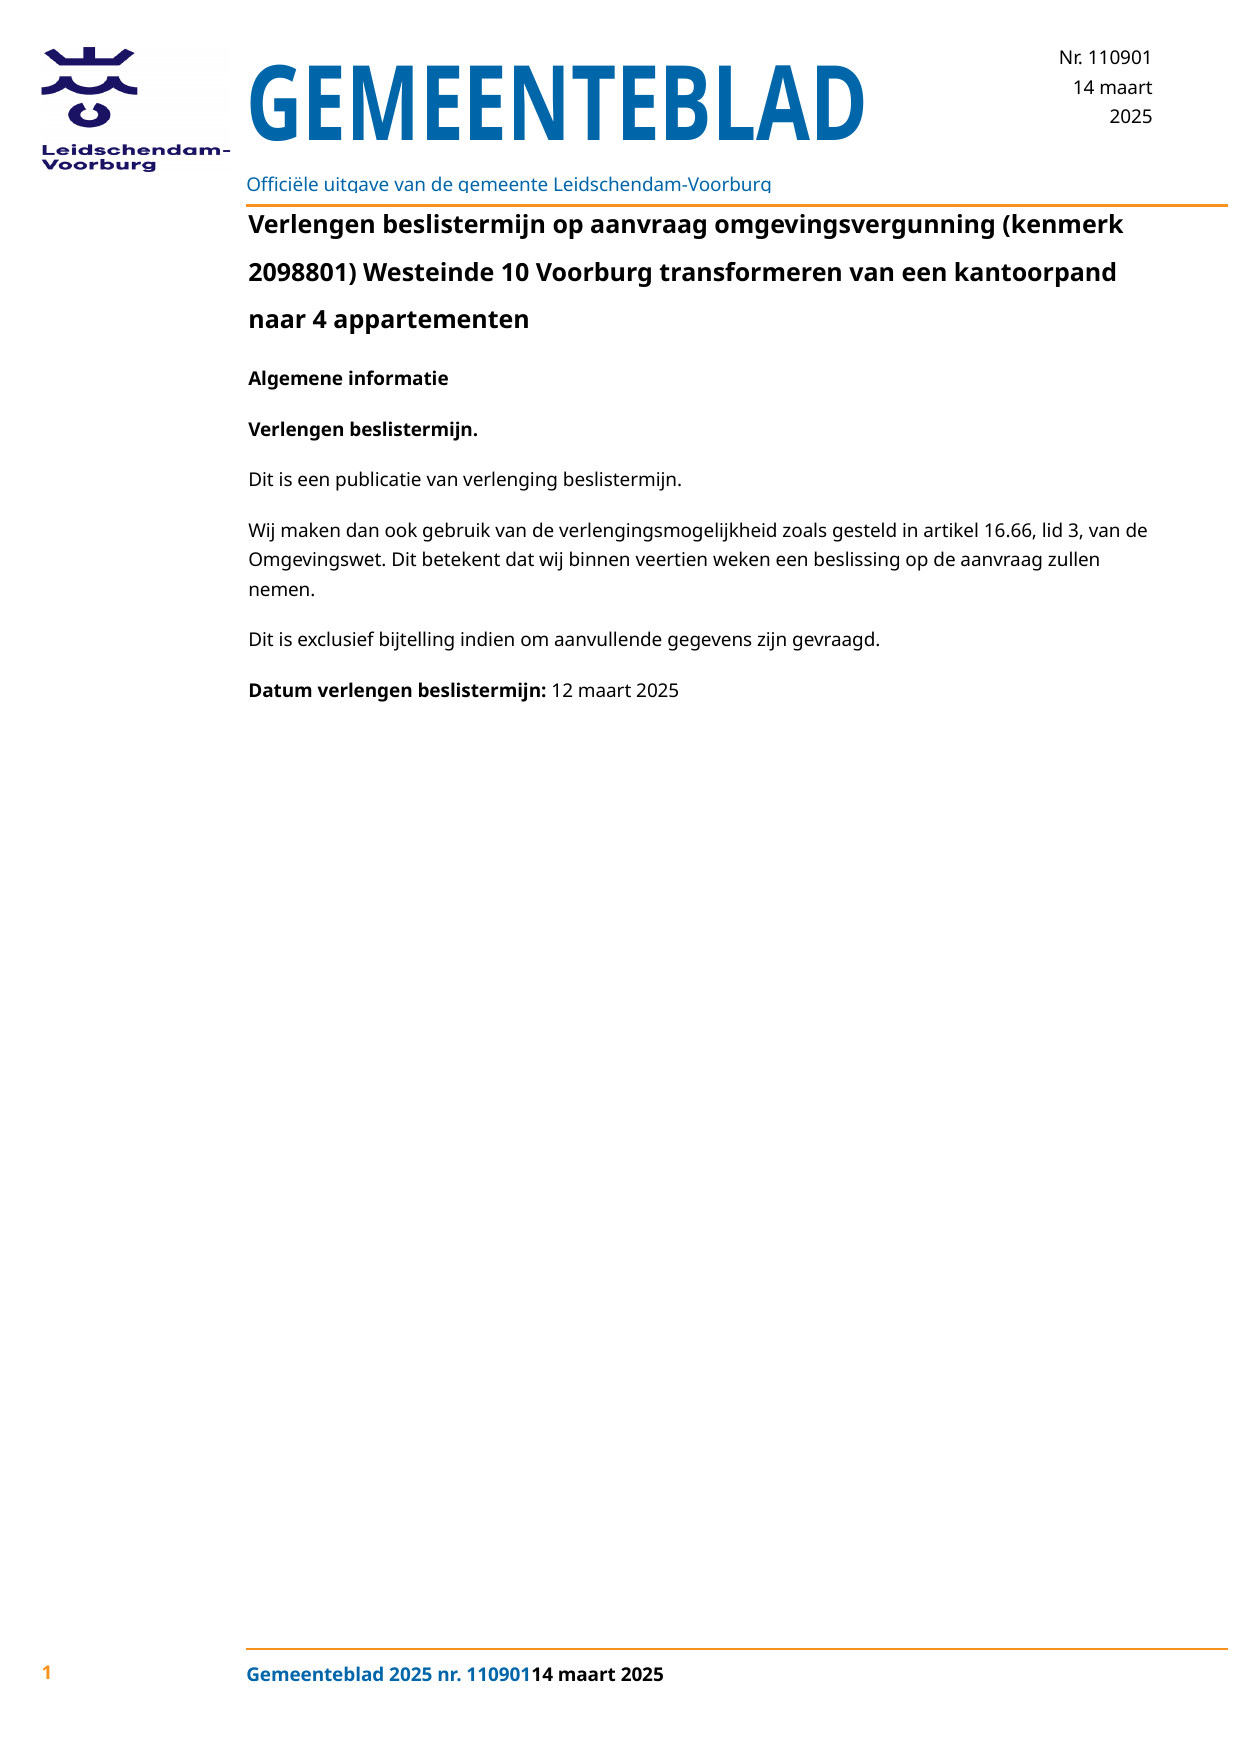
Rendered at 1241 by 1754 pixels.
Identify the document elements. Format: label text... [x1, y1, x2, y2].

text Wij maken dan ook gebruik van de verlengingsmogelijkheid zoals gesteld in artikel 16.66, lid 3, van de Omgevingswet. Dit betekent dat wij binnen veertien weken een beslissing op de aanvraag zullen nemen. [248, 517, 1152, 602]
text Verlengen beslistermijn op aanvraag omgevingsvergunning (kenmerk 2098801) Westeinde 10 Voorburg transformeren van een kantoorpand naar 4 appartementen [248, 207, 1152, 336]
text Dit is een publicatie van verlenging beslistermijn. [248, 466, 1152, 492]
text Algemene informatie [248, 366, 1152, 391]
text Datum verlengen beslistermijn: 12 maart 2025 [248, 677, 1152, 702]
picture [41, 47, 231, 172]
text Dit is exclusief bijtelling indien om aanvullende gegevens zijn gevraagd. [248, 626, 1152, 652]
text Verlengen beslistermijn. [248, 416, 1152, 442]
